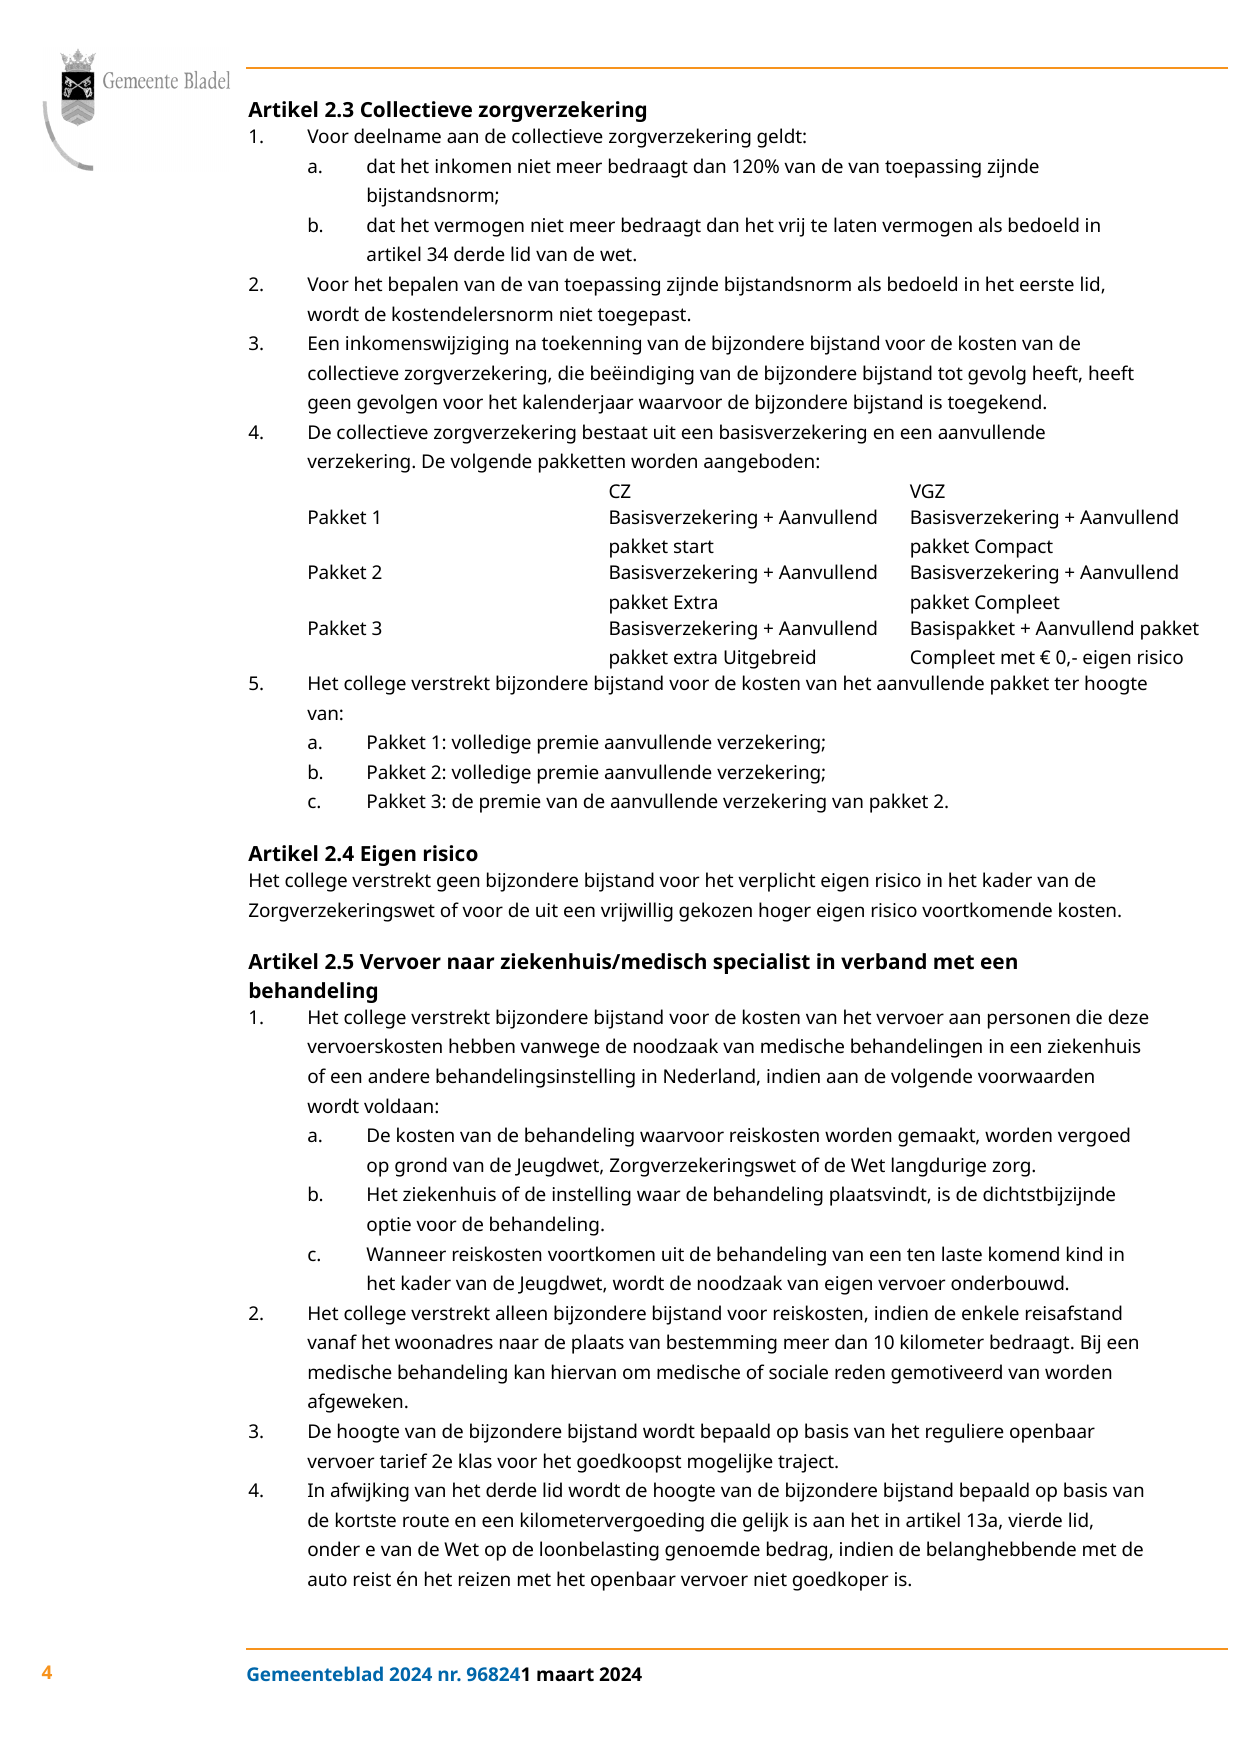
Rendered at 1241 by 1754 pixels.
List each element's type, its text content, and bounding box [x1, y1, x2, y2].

text Artikel 2.3 Collectieve zorgverzekering [248, 95, 1152, 123]
table_header VGZ [910, 478, 1211, 504]
text Artikel 2.4 Eigen risico [248, 839, 1152, 867]
table_cell Pakket 1 [307, 504, 608, 559]
list De hoogte van de bijzondere bijstand wordt bepaald op basis van het reguliere openbaar vervoer tarief 2e klas voor het goedkoopst mogelijke traject. [248, 1418, 1152, 1474]
table_header [307, 478, 608, 504]
list dat het vermogen niet meer bedraagt dan het vrij te laten vermogen als bedoeld in artikel 34 derde lid van de wet. [307, 212, 1152, 267]
list De collectieve zorgverzekering bestaat uit een basisverzekering en een aanvullende verzekering. De volgende pakketten worden aangeboden: [248, 419, 1152, 474]
text Artikel 2.5 Vervoer naar ziekenhuis/medisch specialist in verband met een behandeling [248, 947, 1152, 1004]
list Pakket 3: de premie van de aanvullende verzekering van pakket 2. [307, 788, 1152, 814]
list Het college verstrekt bijzondere bijstand voor de kosten van het aanvullende pakket ter hoogte van: [248, 670, 1152, 725]
table_cell Pakket 3 [307, 615, 608, 670]
table_cell Basisverzekering + Aanvullend pakket Extra [608, 559, 909, 615]
list Een inkomenswijziging na toekenning van de bijzondere bijstand voor de kosten van de collectieve zorgverzekering, die beëindiging van de bijzondere bijstand tot gevolg heeft, heeft geen gevolgen voor het kalenderjaar waarvoor de bijzondere bijstand is toegekend. [248, 330, 1152, 415]
table_header CZ [608, 478, 909, 504]
table_cell Basisverzekering + Aanvullend pakket Compact [910, 504, 1211, 559]
list Voor het bepalen van de van toepassing zijnde bijstandsnorm als bedoeld in het eerste lid, wordt de kostendelersnorm niet toegepast. [248, 271, 1152, 326]
list In afwijking van het derde lid wordt de hoogte van de bijzondere bijstand bepaald op basis van de kortste route en een kilometervergoeding die gelijk is aan het in artikel 13a, vierde lid, onder e van de Wet op de loonbelasting genoemde bedrag, indien de belanghebbende met de auto reist én het reizen met het openbaar vervoer niet goedkoper is. [248, 1477, 1152, 1592]
table_cell Basispakket + Aanvullend pakket Compleet met € 0,- eigen risico [910, 615, 1211, 670]
table_cell Basisverzekering + Aanvullend pakket extra Uitgebreid [608, 615, 909, 670]
table_cell Pakket 2 [307, 559, 608, 615]
table_cell Basisverzekering + Aanvullend pakket start [608, 504, 909, 559]
list Wanneer reiskosten voortkomen uit de behandeling van een ten laste komend kind in het kader van de Jeugdwet, wordt de noodzaak van eigen vervoer onderbouwd. [307, 1241, 1152, 1296]
list De kosten van de behandeling waarvoor reiskosten worden gemaakt, worden vergoed op grond van de Jeugdwet, Zorgverzekeringswet of de Wet langdurige zorg. [307, 1122, 1152, 1178]
table_cell Basisverzekering + Aanvullend pakket Compleet [910, 559, 1211, 615]
list Voor deelname aan de collectieve zorgverzekering geldt: [248, 123, 1152, 149]
list Het college verstrekt alleen bijzondere bijstand voor reiskosten, indien de enkele reisafstand vanaf het woonadres naar de plaats van bestemming meer dan 10 kilometer bedraagt. Bij een medische behandeling kan hiervan om medische of sociale reden gemotiveerd van worden afgeweken. [248, 1300, 1152, 1414]
list Het college verstrekt bijzondere bijstand voor de kosten van het vervoer aan personen die deze vervoerskosten hebben vanwege de noodzaak van medische behandelingen in een ziekenhuis of een andere behandelingsinstelling in Nederland, indien aan de volgende voorwaarden wordt voldaan: [248, 1004, 1152, 1119]
text Het college verstrekt geen bijzondere bijstand voor het verplicht eigen risico in het kader van de Zorgverzekeringswet of voor de uit een vrijwillig gekozen hoger eigen risico voortkomende kosten. [248, 867, 1152, 923]
list dat het inkomen niet meer bedraagt dan 120% van de van toepassing zijnde bijstandsnorm; [307, 153, 1152, 208]
list Pakket 2: volledige premie aanvullende verzekering; [307, 759, 1152, 784]
list Pakket 1: volledige premie aanvullende verzekering; [307, 729, 1152, 755]
list Het ziekenhuis of de instelling waar de behandeling plaatsvindt, is de dichtstbijzijnde optie voor de behandeling. [307, 1182, 1152, 1237]
picture [41, 47, 231, 172]
